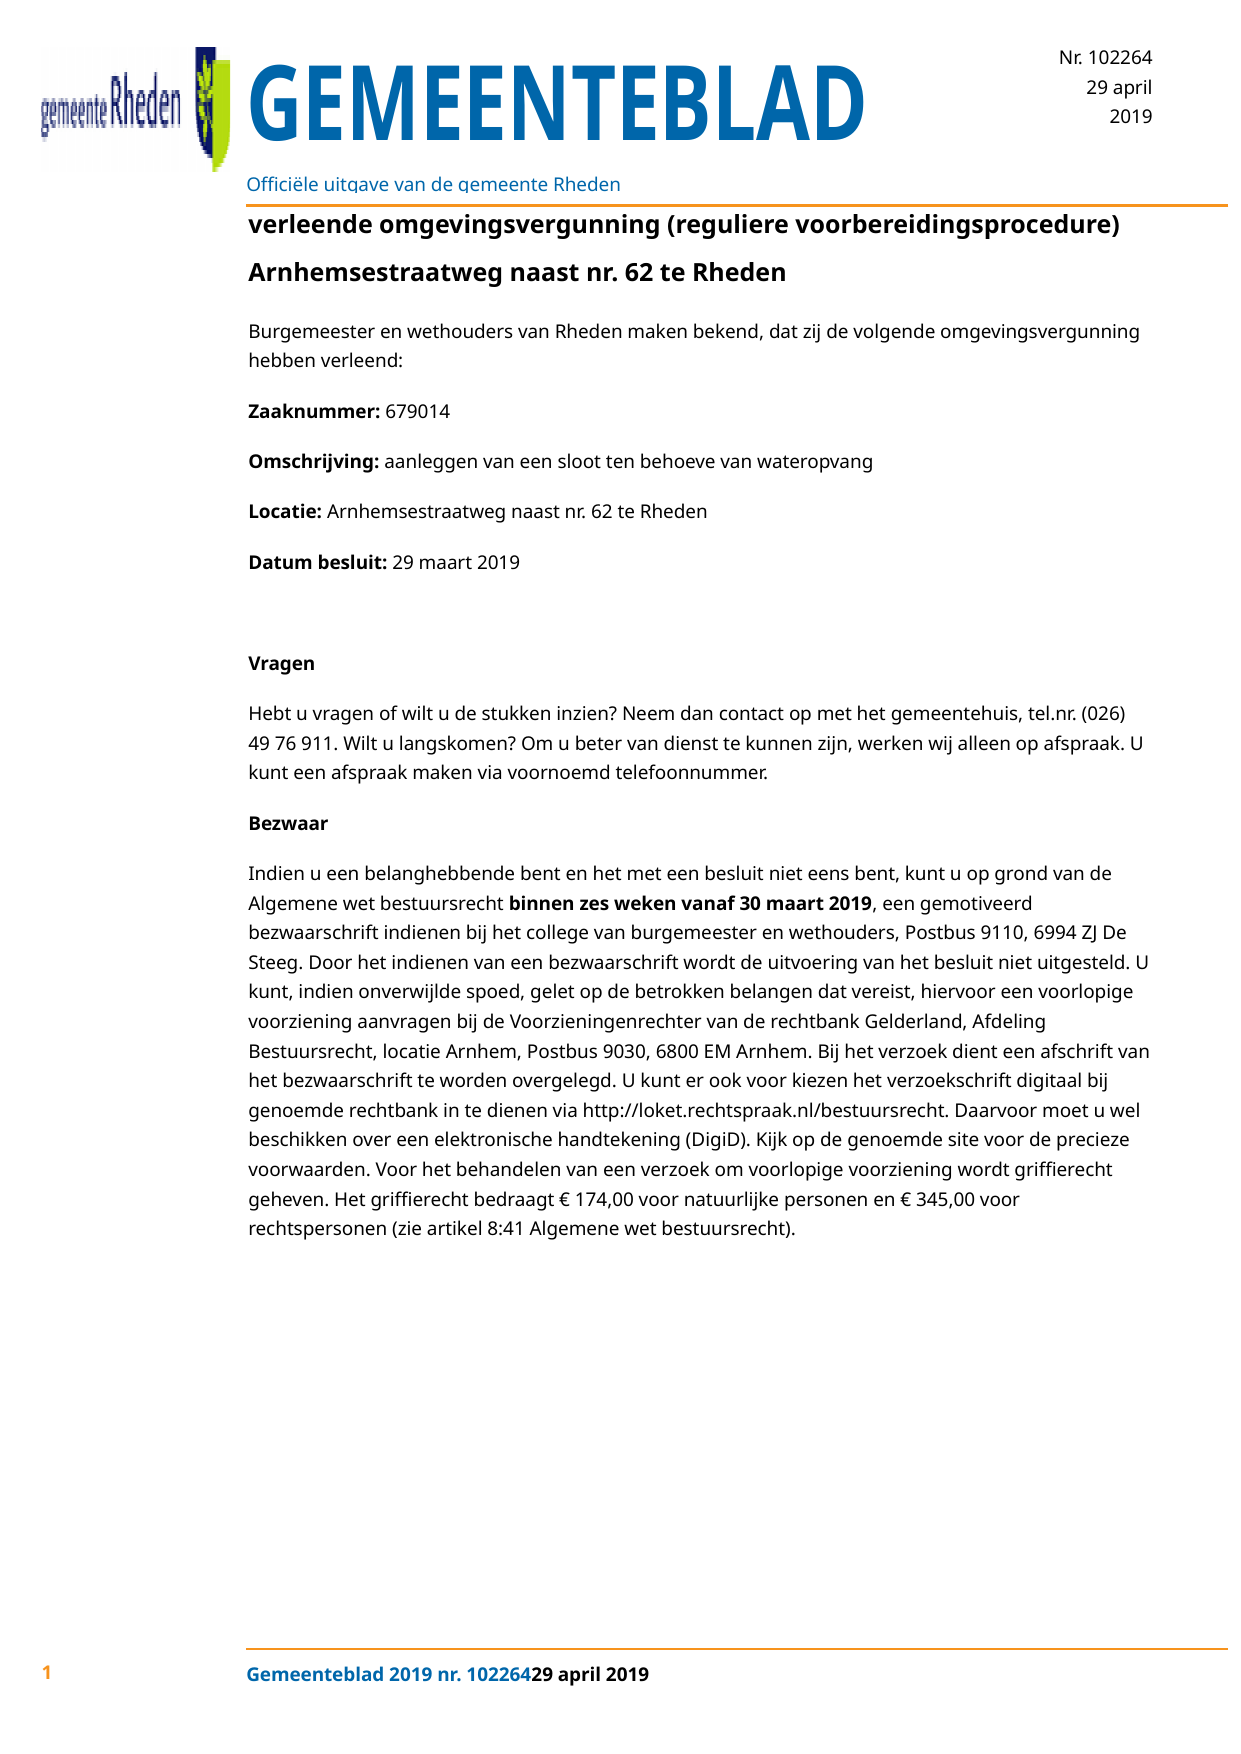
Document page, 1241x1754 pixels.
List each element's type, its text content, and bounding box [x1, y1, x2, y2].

text Hebt u vragen of wilt u de stukken inzien? Neem dan contact op met het gemeentehuis, tel.nr. (026) 49 76 911. Wilt u langskomen? Om u beter van dienst te kunnen zijn, werken wij alleen op afspraak. U kunt een afspraak maken via voornoemd telefoonnummer. [248, 700, 1152, 785]
picture [41, 47, 231, 172]
text Zaaknummer: 679014 [248, 398, 1152, 424]
text Vragen [248, 650, 1152, 676]
text Indien u een belanghebbende bent en het met een besluit niet eens bent, kunt u op grond van de Algemene wet bestuursrecht binnen zes weken vanaf 30 maart 2019, een gemotiveerd bezwaarschrift indienen bij het college van burgemeester en wethouders, Postbus 9110, 6994 ZJ De Steeg. Door het indienen van een bezwaarschrift wordt de uitvoering van het besluit niet uitgesteld. U kunt, indien onverwijlde spoed, gelet op de betrokken belangen dat vereist, hiervoor een voorlopige voorziening aanvragen bij de Voorzieningenrechter van de rechtbank Gelderland, Afdeling Bestuursrecht, locatie Arnhem, Postbus 9030, 6800 EM Arnhem. Bij het verzoek dient een afschrift van het bezwaarschrift te worden overgelegd. U kunt er ook voor kiezen het verzoekschrift digitaal bij genoemde rechtbank in te dienen via http://loket.rechtspraak.nl/bestuursrecht. Daarvoor moet u wel beschikken over een elektronische handtekening (DigiD). Kijk op de genoemde site voor de precieze voorwaarden. Voor het behandelen van een verzoek om voorlopige voorziening wordt griffierecht geheven. Het griffierecht bedraagt € 174,00 voor natuurlijke personen en € 345,00 voor rechtspersonen (zie artikel 8:41 Algemene wet bestuursrecht). [248, 860, 1152, 1241]
text Locatie: Arnhemsestraatweg naast nr. 62 te Rheden [248, 499, 1152, 524]
text Burgemeester en wethouders van Rheden maken bekend, dat zij de volgende omgevingsvergunning hebben verleend: [248, 318, 1152, 373]
text Bezwaar [248, 810, 1152, 836]
text Omschrijving: aanleggen van een sloot ten behoeve van wateropvang [248, 448, 1152, 474]
text verleende omgevingsvergunning (reguliere voorbereidingsprocedure) Arnhemsestraatweg naast nr. 62 te Rheden [248, 207, 1152, 288]
text Datum besluit: 29 maart 2019 [248, 549, 1152, 575]
